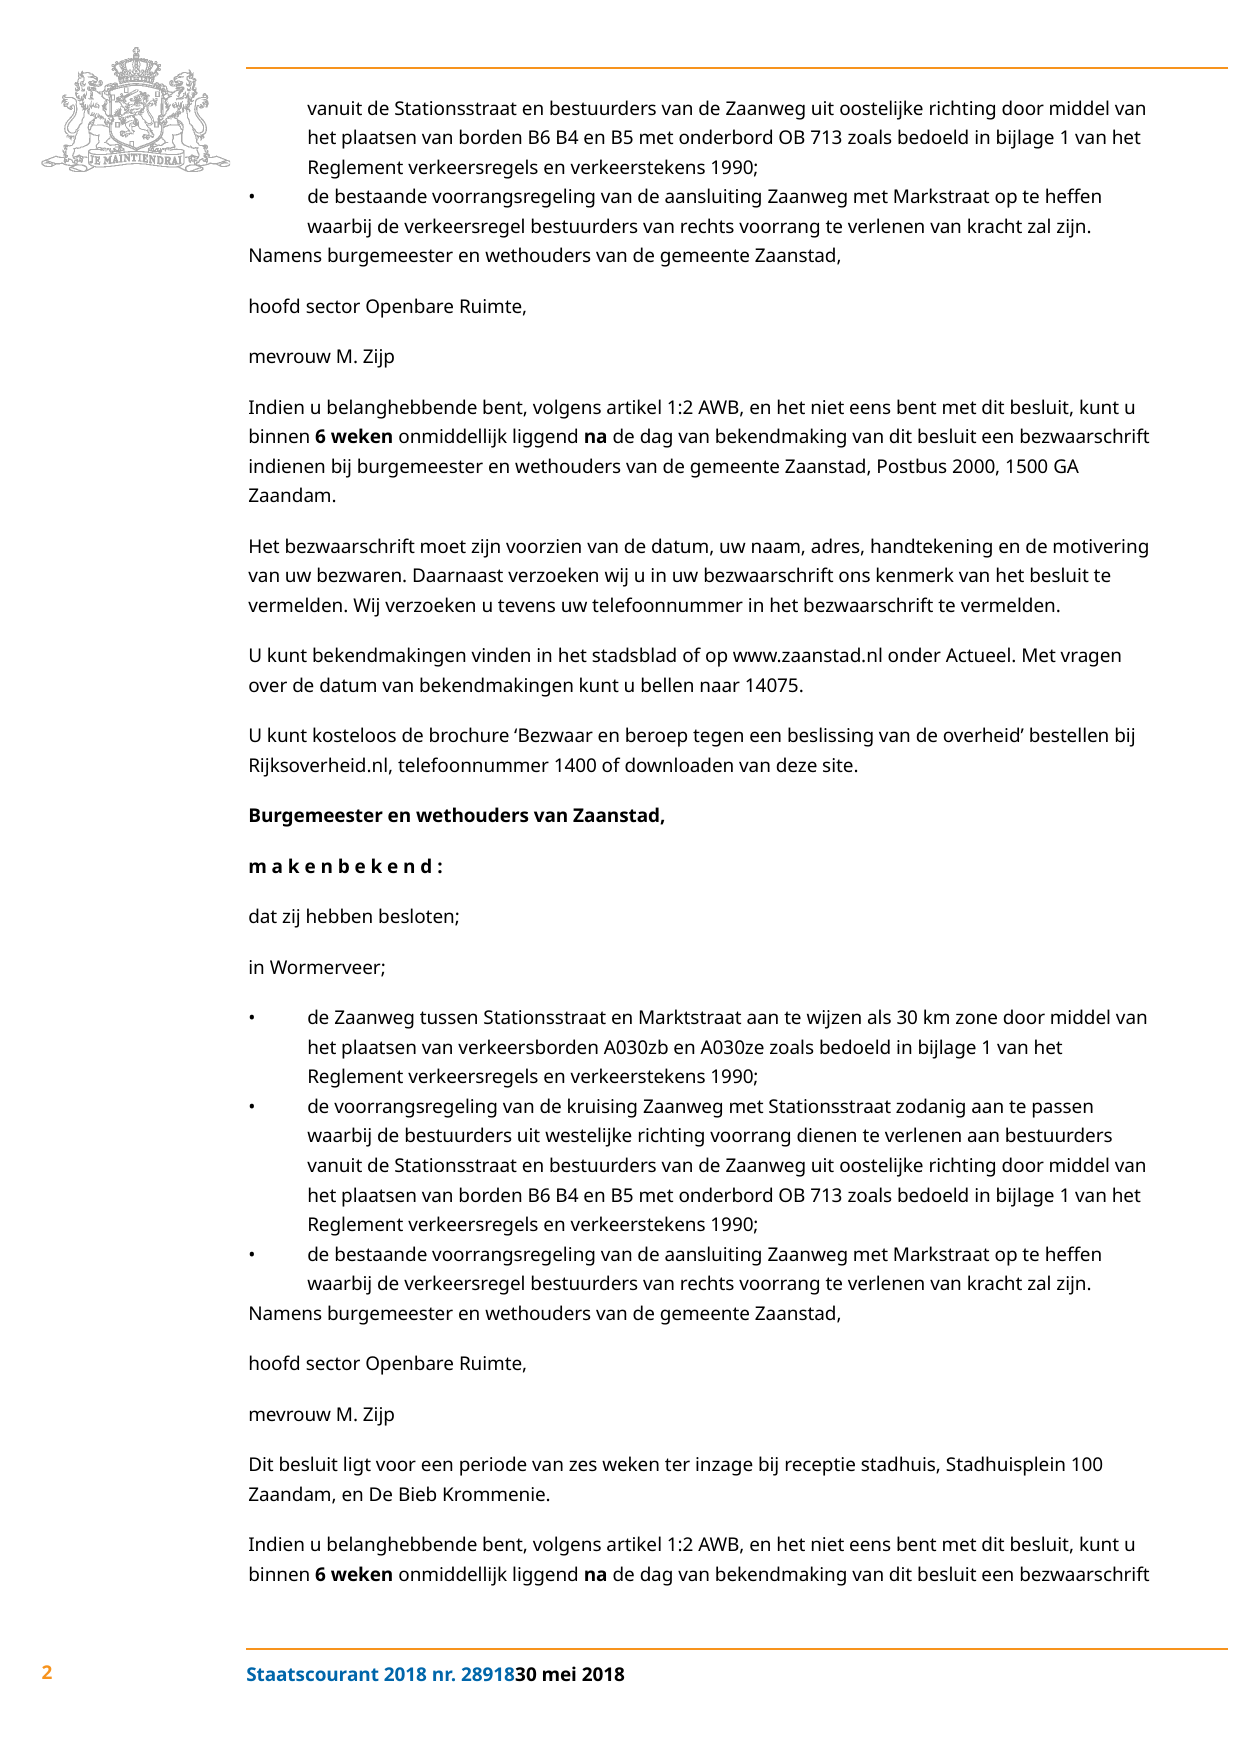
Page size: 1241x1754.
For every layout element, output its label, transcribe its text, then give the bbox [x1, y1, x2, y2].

list de bestaande voorrangsregeling van de aansluiting Zaanweg met Markstraat op te heffen waarbij de verkeersregel bestuurders van rechts voorrang te verlenen van kracht zal zijn. [248, 183, 1152, 239]
list vanuit de Stationsstraat en bestuurders van de Zaanweg uit oostelijke richting door middel van het plaatsen van borden B6 B4 en B5 met onderbord OB 713 zoals bedoeld in bijlage 1 van het Reglement verkeersregels en verkeerstekens 1990; [248, 95, 1152, 180]
text m a k e n b e k e n d : [248, 853, 1152, 879]
text Dit besluit ligt voor een periode van zes weken ter inzage bij receptie stadhuis, Stadhuisplein 100 Zaandam, en De Bieb Krommenie. [248, 1451, 1152, 1507]
text dat zij hebben besloten; [248, 903, 1152, 929]
text hoofd sector Openbare Ruimte, [248, 1351, 1152, 1376]
text Burgemeester en wethouders van Zaanstad, [248, 803, 1152, 828]
text mevrouw M. Zijp [248, 343, 1152, 369]
text Indien u belanghebbende bent, volgens artikel 1:2 AWB, en het niet eens bent met dit besluit, kunt u binnen 6 weken onmiddellijk liggend na de dag van bekendmaking van dit besluit een bezwaarschrift indienen bij burgemeester en wethouders van de gemeente Zaanstad, Postbus 2000, 1500 GA Zaandam. [248, 394, 1152, 508]
text Het bezwaarschrift moet zijn voorzien van de datum, uw naam, adres, handtekening en de motivering van uw bezwaren. Daarnaast verzoeken wij u in uw bezwaarschrift ons kenmerk van het besluit te vermelden. Wij verzoeken u tevens uw telefoonnummer in het bezwaarschrift te vermelden. [248, 533, 1152, 618]
text hoofd sector Openbare Ruimte, [248, 293, 1152, 319]
list de voorrangsregeling van de kruising Zaanweg met Stationsstraat zodanig aan te passen waarbij de bestuurders uit westelijke richting voorrang dienen te verlenen aan bestuurders vanuit de Stationsstraat en bestuurders van de Zaanweg uit oostelijke richting door middel van het plaatsen van borden B6 B4 en B5 met onderbord OB 713 zoals bedoeld in bijlage 1 van het Reglement verkeersregels en verkeerstekens 1990; [248, 1093, 1152, 1237]
text Indien u belanghebbende bent, volgens artikel 1:2 AWB, en het niet eens bent met dit besluit, kunt u binnen 6 weken onmiddellijk liggend na de dag van bekendmaking van dit besluit een bezwaarschrift [248, 1531, 1152, 1587]
text U kunt kosteloos de brochure ‘Bezwaar en beroep tegen een beslissing van de overheid’ bestellen bij Rijksoverheid.nl, telefoonnummer 1400 of downloaden van deze site. [248, 723, 1152, 778]
list de bestaande voorrangsregeling van de aansluiting Zaanweg met Markstraat op te heffen waarbij de verkeersregel bestuurders van rechts voorrang te verlenen van kracht zal zijn. [248, 1241, 1152, 1296]
text in Wormerveer; [248, 954, 1152, 980]
list de Zaanweg tussen Stationsstraat en Marktstraat aan te wijzen als 30 km zone door middel van het plaatsen van verkeersborden A030zb en A030ze zoals bedoeld in bijlage 1 van het Reglement verkeersregels en verkeerstekens 1990; [248, 1004, 1152, 1089]
text mevrouw M. Zijp [248, 1401, 1152, 1427]
picture [41, 47, 231, 172]
text Namens burgemeester en wethouders van de gemeente Zaanstad, [248, 243, 1152, 268]
text U kunt bekendmakingen vinden in het stadsblad of op www.zaanstad.nl onder Actueel. Met vragen over de datum van bekendmakingen kunt u bellen naar 14075. [248, 643, 1152, 698]
text Namens burgemeester en wethouders van de gemeente Zaanstad, [248, 1300, 1152, 1326]
